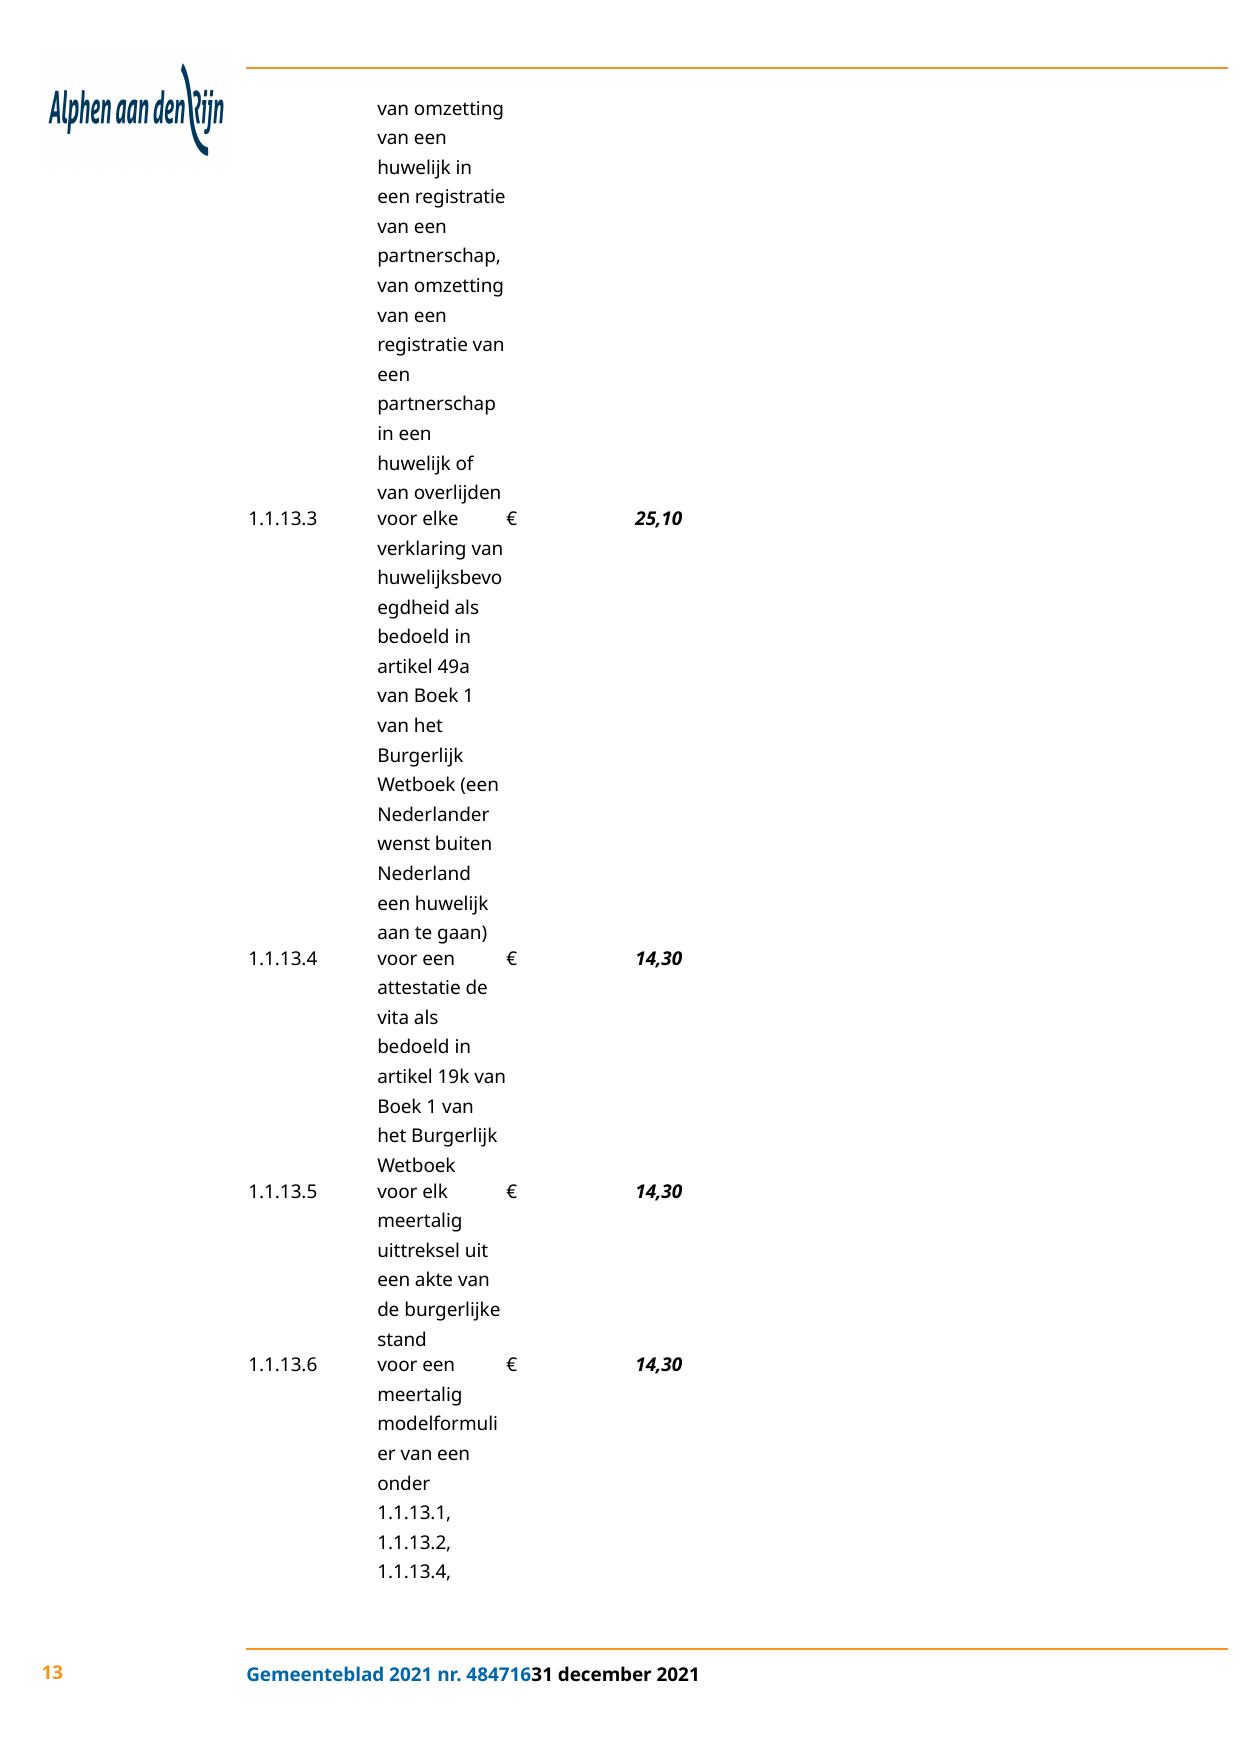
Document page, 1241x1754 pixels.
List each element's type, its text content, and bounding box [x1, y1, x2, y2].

table_cell [1023, 945, 1152, 1178]
table_cell € [506, 945, 635, 1178]
table_cell 1.1.13.4 [248, 945, 377, 1178]
table_cell [764, 505, 893, 945]
table_cell voor een attestatie de vita als bedoeld in artikel 19k van Boek 1 van het Burgerlijk Wetboek [377, 945, 506, 1178]
table_cell [894, 1351, 1022, 1584]
table_cell 14,30 [635, 1178, 764, 1351]
table_cell [1023, 1351, 1152, 1584]
table_cell [506, 95, 635, 505]
table_cell 1.1.13.6 [248, 1351, 377, 1584]
picture [41, 47, 231, 172]
table_cell [894, 1178, 1022, 1351]
table_cell [1023, 1178, 1152, 1351]
table_cell voor een meertalig modelformulier van een onder 1.1.13.1, 1.1.13.2, 1.1.13.4, [377, 1351, 506, 1584]
table_cell [894, 505, 1022, 945]
table_cell [1023, 95, 1152, 505]
table_cell € [506, 505, 635, 945]
table_cell € [506, 1351, 635, 1584]
table_cell 14,30 [635, 945, 764, 1178]
table_cell [764, 1351, 893, 1584]
table_cell [764, 1178, 893, 1351]
table_cell [894, 95, 1022, 505]
table_cell 25,10 [635, 505, 764, 945]
table_cell [1023, 505, 1152, 945]
table_cell voor elk meertalig uittreksel uit een akte van de burgerlijke stand [377, 1178, 506, 1351]
table_cell 1.1.13.5 [248, 1178, 377, 1351]
table_cell van omzetting van een huwelijk in een registratie van een partnerschap, van omzetting van een registratie van een partnerschap in een huwelijk of van overlijden [377, 95, 506, 505]
table_cell 1.1.13.3 [248, 505, 377, 945]
table_cell voor elke verklaring van huwelijksbevoegdheid als bedoeld in artikel 49a van Boek 1 van het Burgerlijk Wetboek (een Nederlander wenst buiten Nederland een huwelijk aan te gaan) [377, 505, 506, 945]
table_cell € [506, 1178, 635, 1351]
table_cell [635, 95, 764, 505]
table_cell [894, 945, 1022, 1178]
table_cell 14,30 [635, 1351, 764, 1584]
table_cell [764, 95, 893, 505]
table_cell [248, 95, 377, 505]
table_cell [764, 945, 893, 1178]
